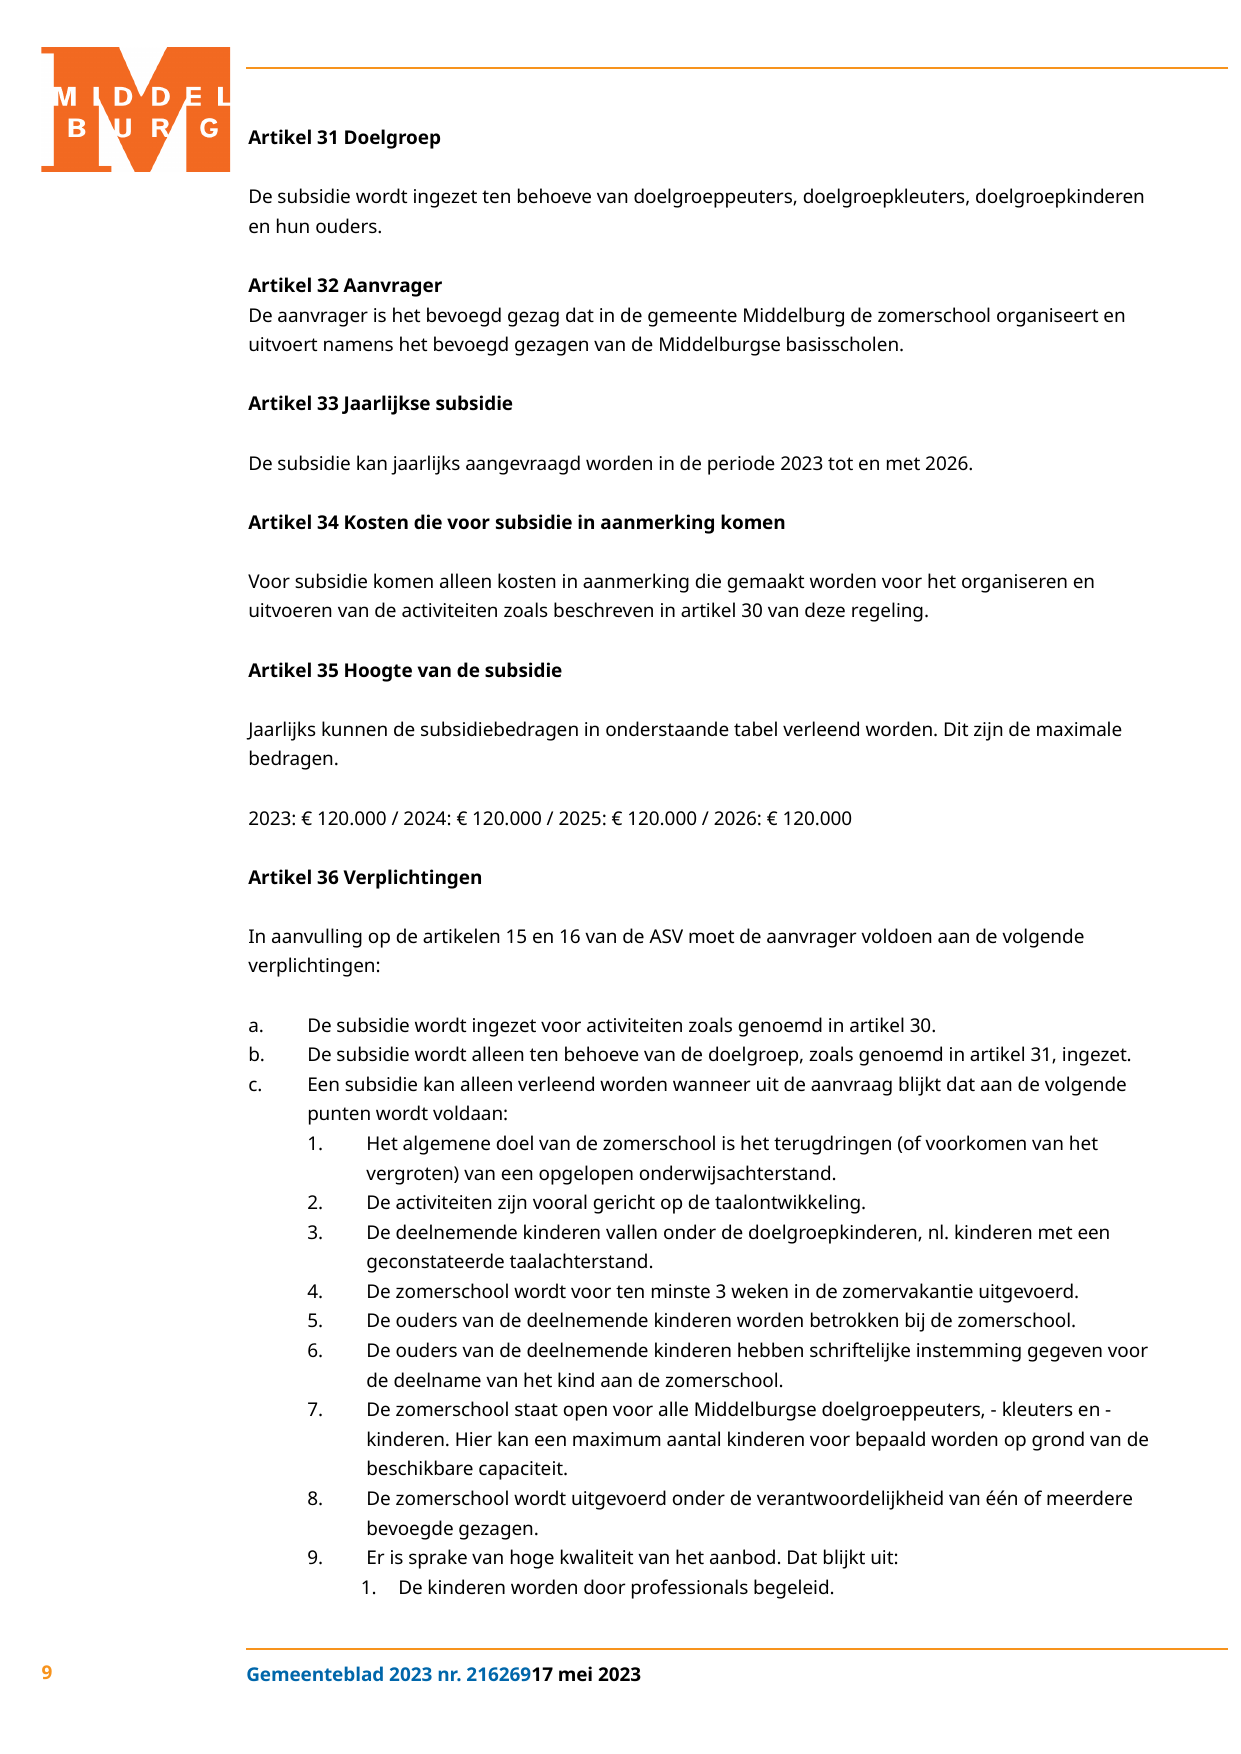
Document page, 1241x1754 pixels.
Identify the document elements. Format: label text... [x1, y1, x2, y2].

text Voor subsidie komen alleen kosten in aanmerking die gemaakt worden voor het organiseren en uitvoeren van de activiteiten zoals beschreven in artikel 30 van deze regeling. [248, 568, 1152, 623]
list Er is sprake van hoge kwaliteit van het aanbod. Dat blijkt uit: [307, 1544, 1152, 1570]
text Jaarlijks kunnen de subsidiebedragen in onderstaande tabel verleend worden. Dit zijn de maximale bedragen. [248, 716, 1152, 771]
list De zomerschool wordt voor ten minste 3 weken in de zomervakantie uitgevoerd. [307, 1278, 1152, 1304]
list Een subsidie kan alleen verleend worden wanneer uit de aanvraag blijkt dat aan de volgende punten wordt voldaan: [248, 1071, 1152, 1126]
text Artikel 32 Aanvrager [248, 272, 1152, 298]
list De zomerschool staat open voor alle Middelburgse doelgroeppeuters, - kleuters en -kinderen. Hier kan een maximum aantal kinderen voor bepaald worden op grond van de beschikbare capaciteit. [307, 1396, 1152, 1481]
text Artikel 33 Jaarlijkse subsidie [248, 391, 1152, 416]
text 2023: € 120.000 / 2024: € 120.000 / 2025: € 120.000 / 2026: € 120.000 [248, 805, 1152, 831]
text De subsidie kan jaarlijks aangevraagd worden in de periode 2023 tot en met 2026. [248, 450, 1152, 476]
list De ouders van de deelnemende kinderen worden betrokken bij de zomerschool. [307, 1308, 1152, 1333]
picture [41, 47, 231, 172]
text De subsidie wordt ingezet ten behoeve van doelgroeppeuters, doelgroepkleuters, doelgroepkinderen en hun ouders. [248, 183, 1152, 239]
text Artikel 36 Verplichtingen [248, 864, 1152, 890]
text In aanvulling op de artikelen 15 en 16 van de ASV moet de aanvrager voldoen aan de volgende verplichtingen: [248, 923, 1152, 978]
text Artikel 31 Doelgroep [248, 124, 1152, 150]
list De ouders van de deelnemende kinderen hebben schriftelijke instemming gegeven voor de deelname van het kind aan de zomerschool. [307, 1337, 1152, 1393]
text Artikel 34 Kosten die voor subsidie in aanmerking komen [248, 509, 1152, 535]
list De deelnemende kinderen vallen onder de doelgroepkinderen, nl. kinderen met een geconstateerde taalachterstand. [307, 1219, 1152, 1274]
text Artikel 35 Hoogte van de subsidie [248, 657, 1152, 683]
list De activiteiten zijn vooral gericht op de taalontwikkeling. [307, 1189, 1152, 1215]
list Het algemene doel van de zomerschool is het terugdringen (of voorkomen van het vergroten) van een opgelopen onderwijsachterstand. [307, 1130, 1152, 1186]
list De subsidie wordt ingezet voor activiteiten zoals genoemd in artikel 30. [248, 1012, 1152, 1038]
list De zomerschool wordt uitgevoerd onder de verantwoordelijkheid van één of meerdere bevoegde gezagen. [307, 1485, 1152, 1541]
list De subsidie wordt alleen ten behoeve van de doelgroep, zoals genoemd in artikel 31, ingezet. [248, 1041, 1152, 1067]
list De kinderen worden door professionals begeleid. [361, 1574, 1152, 1600]
text De aanvrager is het bevoegd gezag dat in de gemeente Middelburg de zomerschool organiseert en uitvoert namens het bevoegd gezagen van de Middelburgse basisscholen. [248, 302, 1152, 357]
